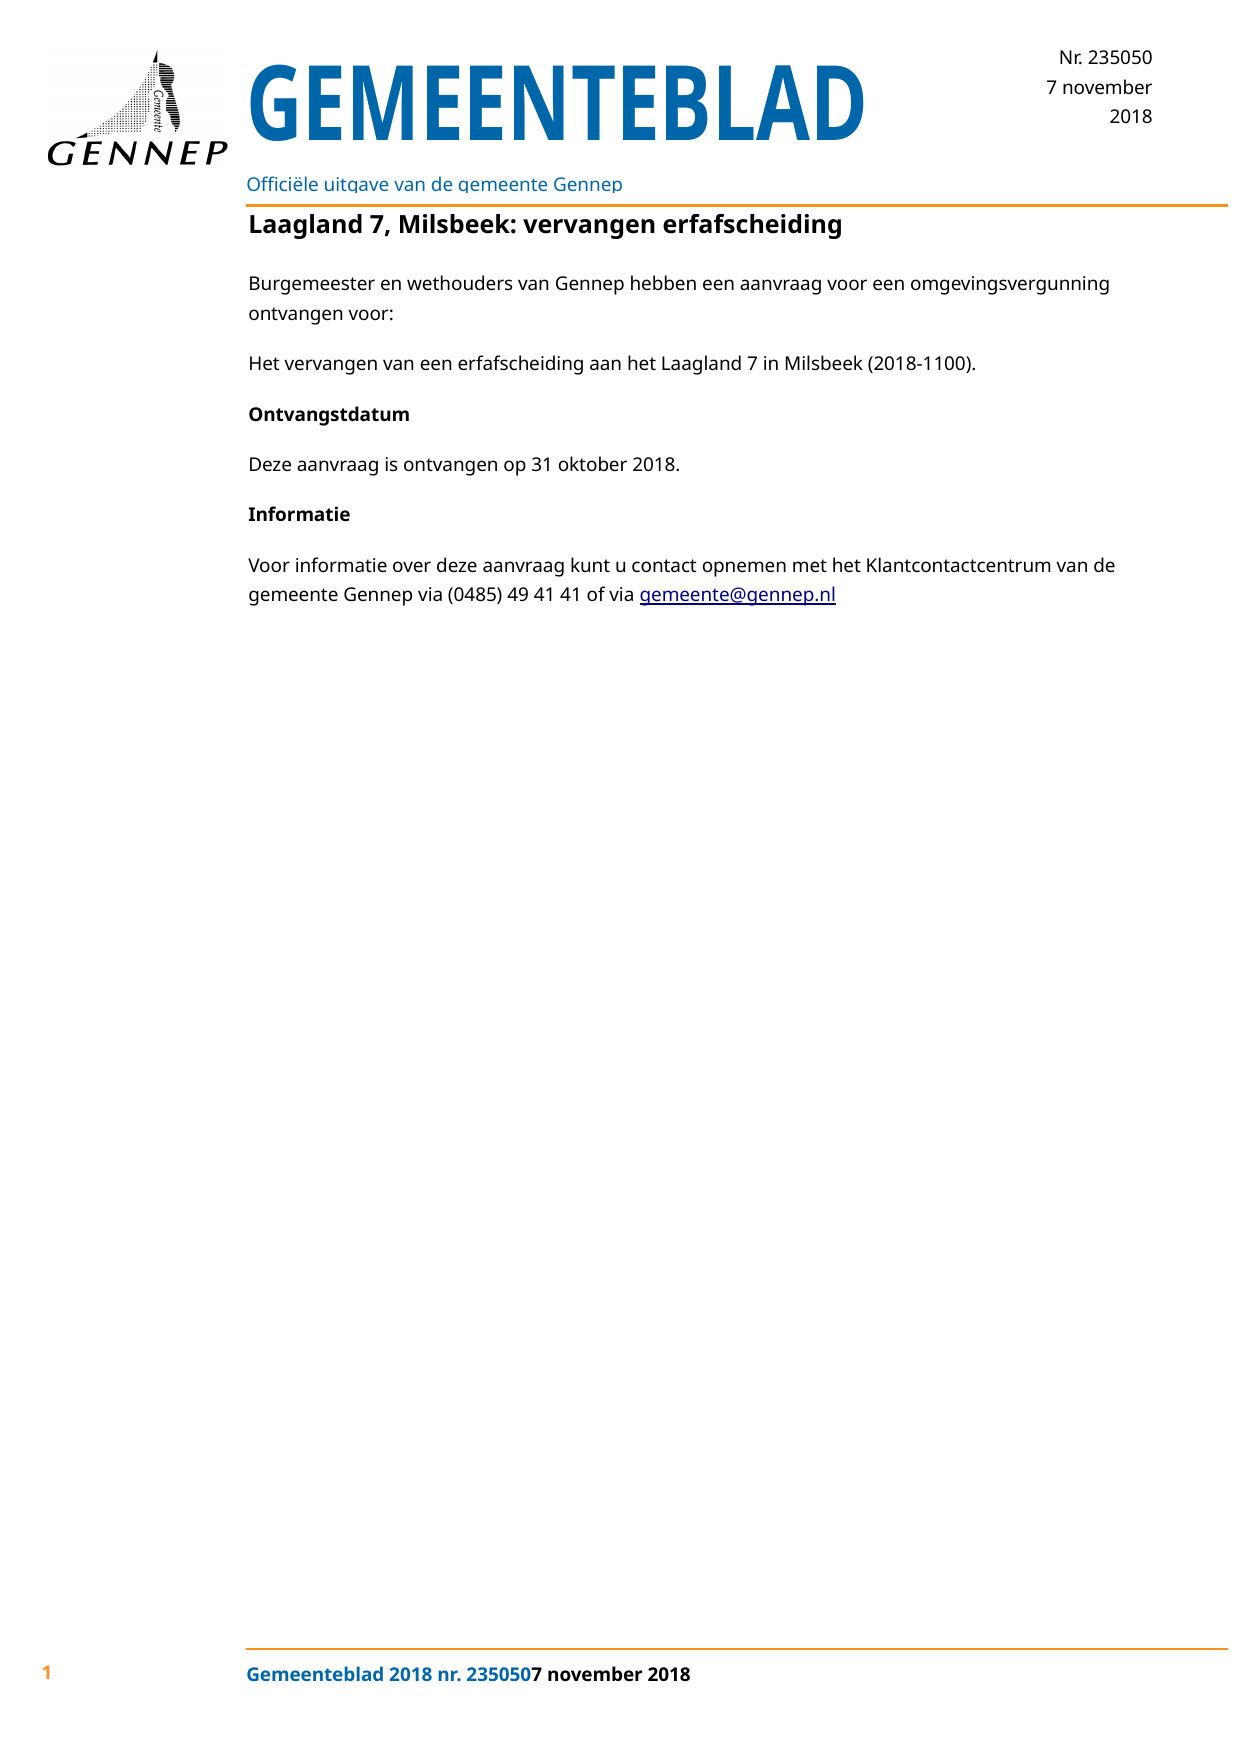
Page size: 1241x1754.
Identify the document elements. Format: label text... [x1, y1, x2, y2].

text Informatie [248, 502, 1152, 527]
text Deze aanvraag is ontvangen op 31 oktober 2018. [248, 451, 1152, 477]
picture [41, 47, 231, 172]
text Het vervangen van een erfafscheiding aan het Laagland 7 in Milsbeek (2018-1100). [248, 350, 1152, 376]
text Laagland 7, Milsbeek: vervangen erfafscheiding [248, 207, 1152, 241]
text Ontvangstdatum [248, 401, 1152, 426]
text Burgemeester en wethouders van Gennep hebben een aanvraag voor een omgevingsvergunning ontvangen voor: [248, 270, 1152, 326]
text Voor informatie over deze aanvraag kunt u contact opnemen met het Klantcontactcentrum van de gemeente Gennep via (0485) 49 41 41 of via gemeente@gennep.nl [248, 552, 1152, 607]
